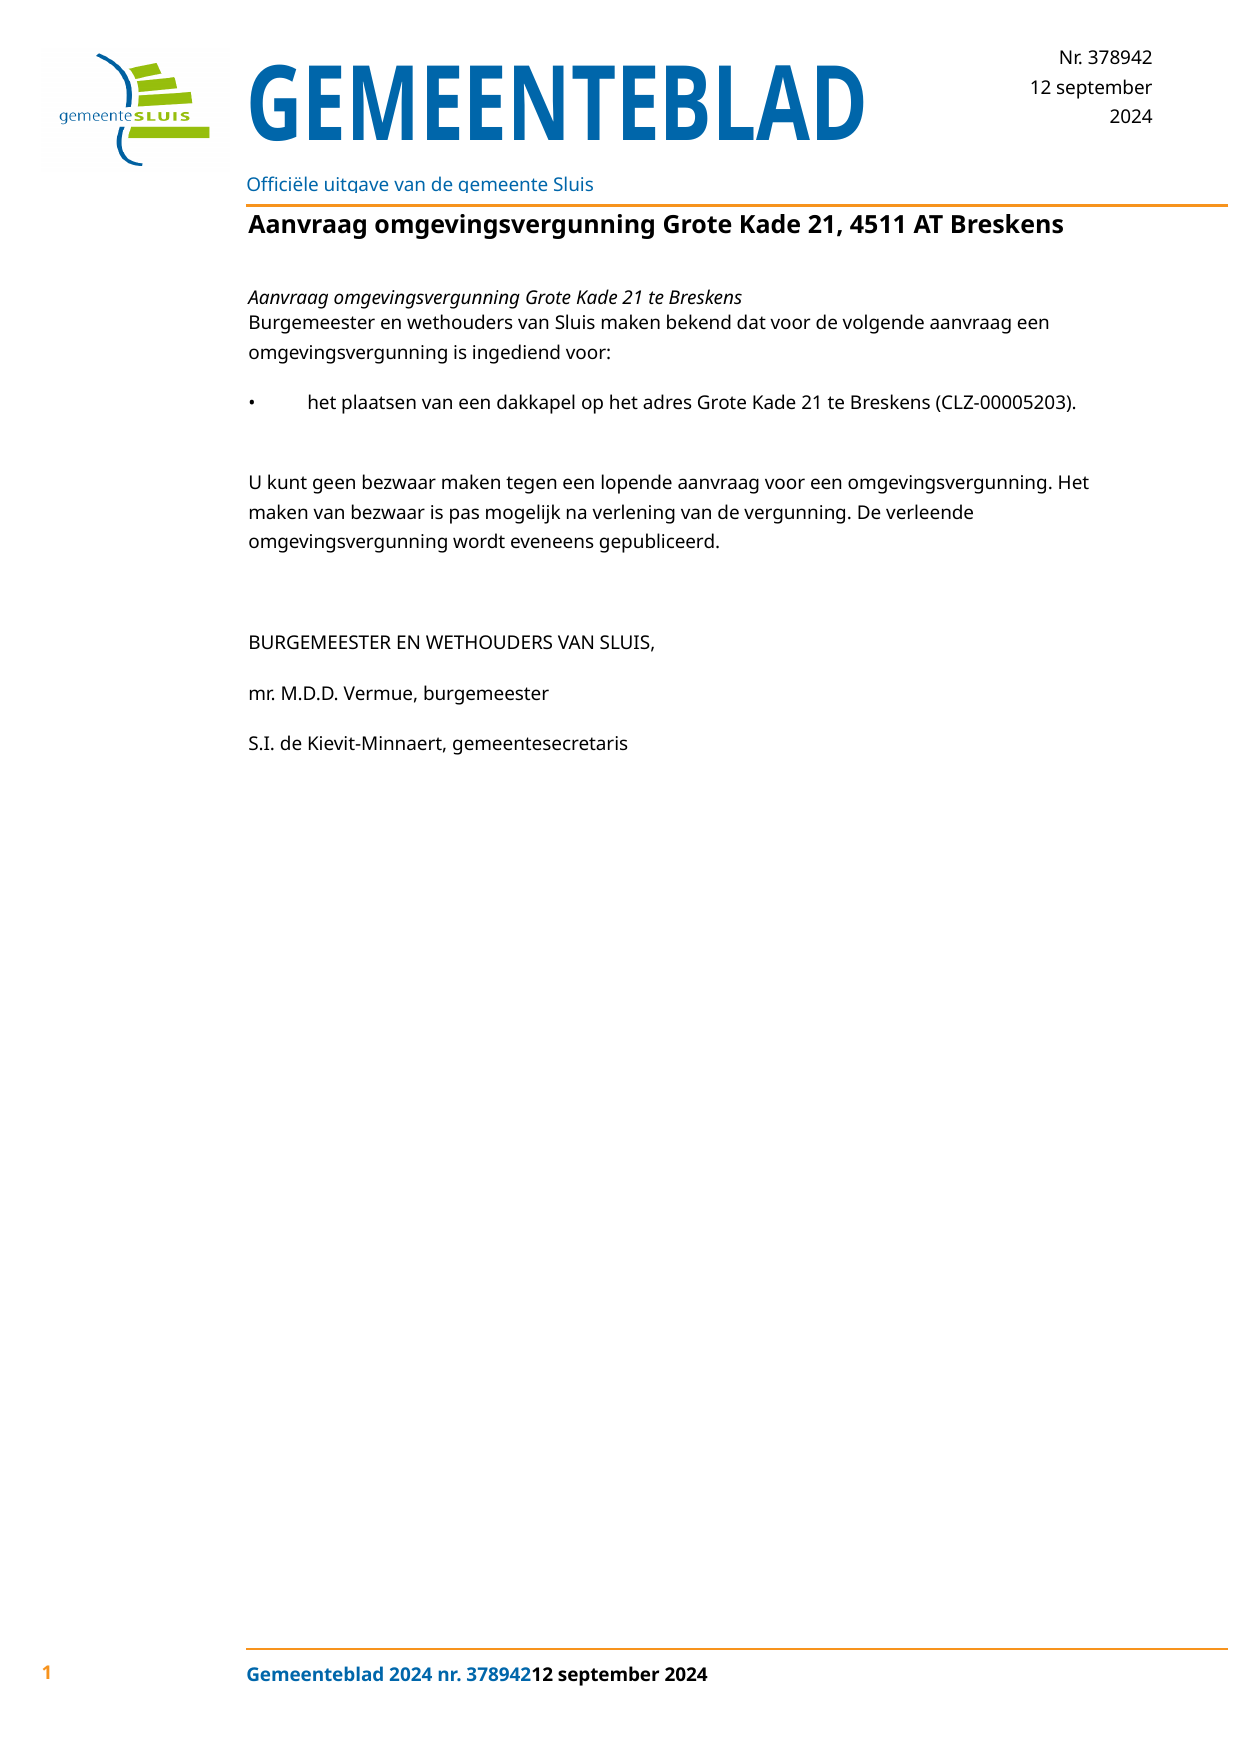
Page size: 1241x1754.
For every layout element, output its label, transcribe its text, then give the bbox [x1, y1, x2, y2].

text BURGEMEESTER EN WETHOUDERS VAN SLUIS, [248, 629, 1152, 655]
picture [41, 47, 231, 172]
text Burgemeester en wethouders van Sluis maken bekend dat voor de volgende aanvraag een omgevingsvergunning is ingediend voor: [248, 309, 1152, 365]
text Aanvraag omgevingsvergunning Grote Kade 21 te Breskens [248, 284, 1152, 309]
text S.I. de Kievit-Minnaert, gemeentesecretaris [248, 730, 1152, 756]
text Aanvraag omgevingsvergunning Grote Kade 21, 4511 AT Breskens [248, 207, 1152, 241]
text U kunt geen bezwaar maken tegen een lopende aanvraag voor een omgevingsvergunning. Het maken van bezwaar is pas mogelijk na verlening van de vergunning. De verleende omgevingsvergunning wordt eveneens gepubliceerd. [248, 469, 1152, 554]
list het plaatsen van een dakkapel op het adres Grote Kade 21 te Breskens (CLZ-00005203). [248, 389, 1152, 415]
text mr. M.D.D. Vermue, burgemeester [248, 680, 1152, 706]
